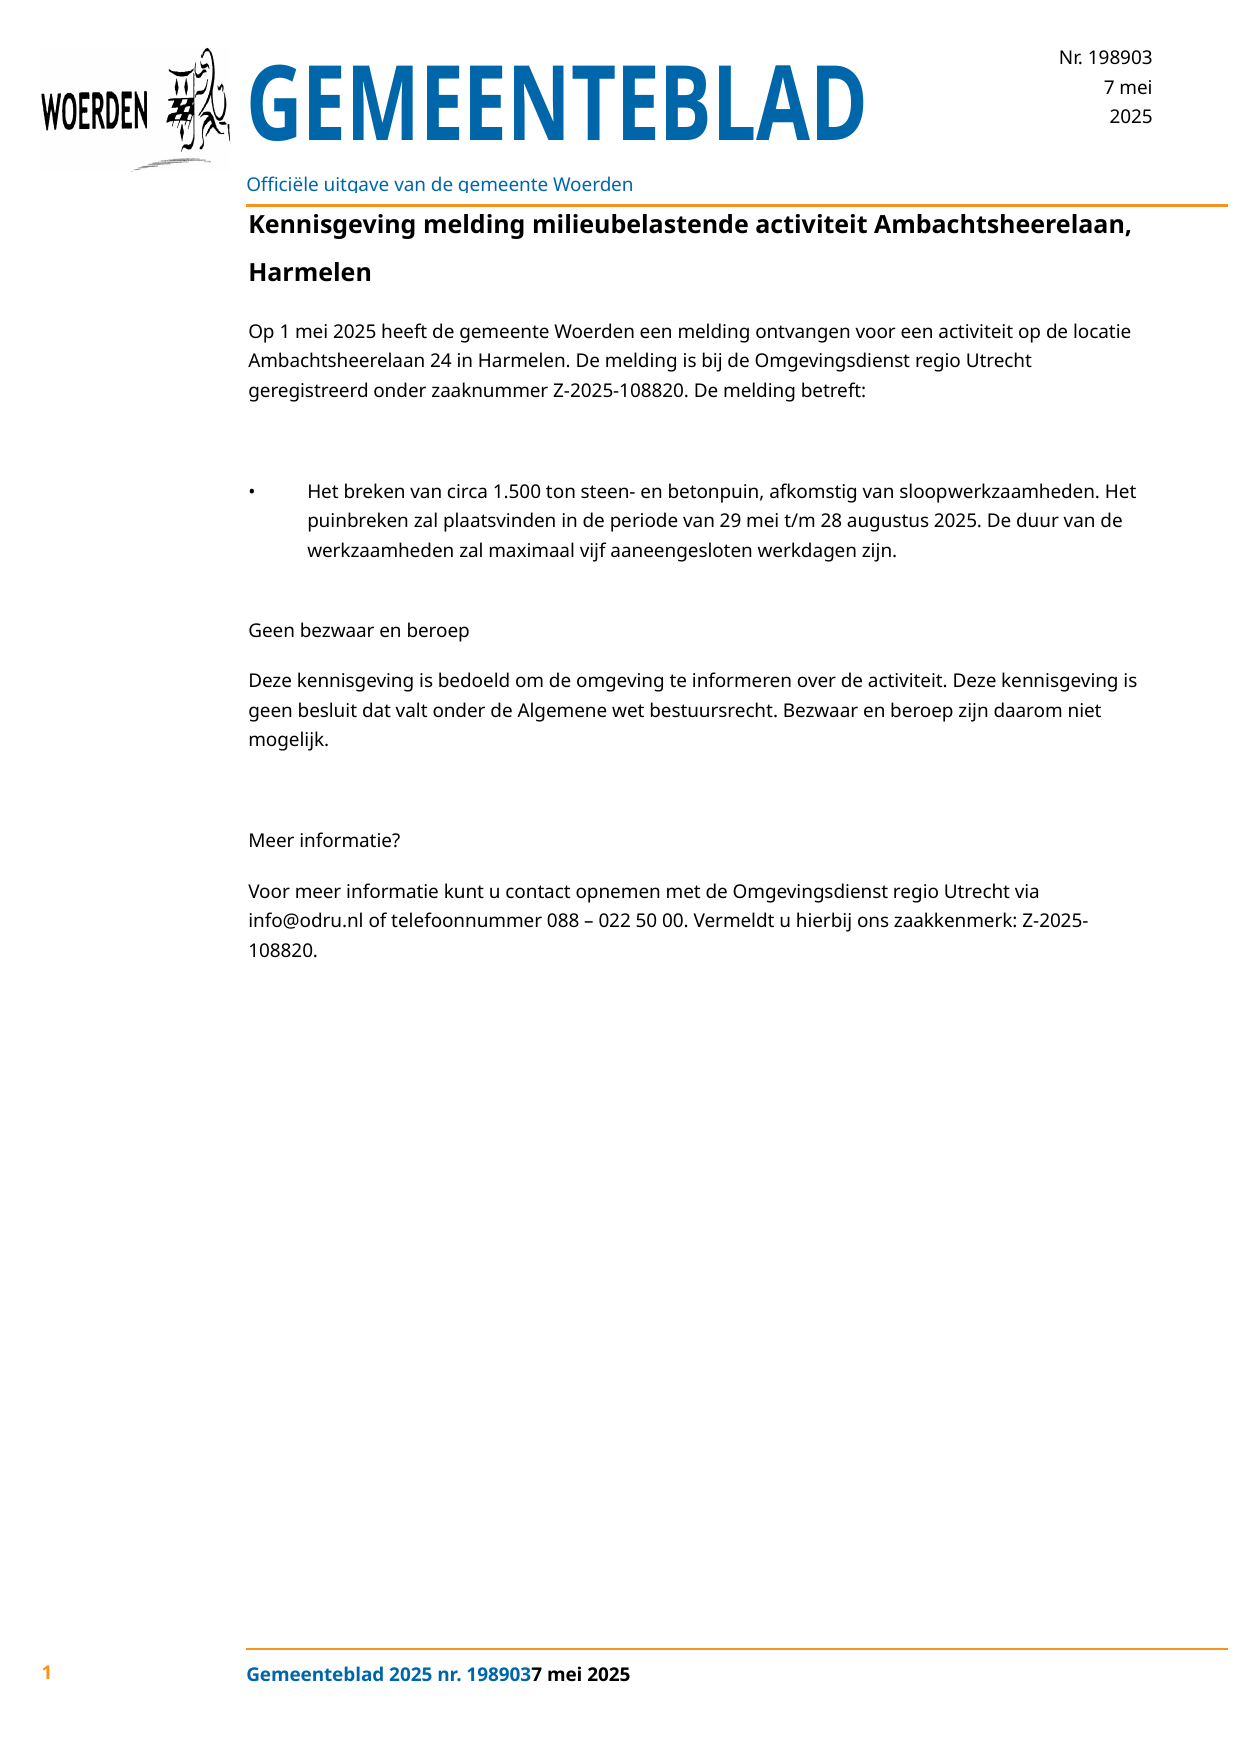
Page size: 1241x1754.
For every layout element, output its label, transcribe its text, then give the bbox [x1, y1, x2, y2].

text Kennisgeving melding milieubelastende activiteit Ambachtsheerelaan, Harmelen [248, 207, 1152, 288]
text Voor meer informatie kunt u contact opnemen met de Omgevingsdienst regio Utrecht via info@odru.nl of telefoonnummer 088 – 022 50 00. Vermeldt u hierbij ons zaakkenmerk: Z-2025-108820. [248, 878, 1152, 963]
text Geen bezwaar en beroep [248, 617, 1152, 643]
picture [41, 47, 231, 172]
list Het breken van circa 1.500 ton steen- en betonpuin, afkomstig van sloop­werk­zaam­heden. Het puinbreken zal plaatsvinden in de periode van 29 mei t/m 28 augustus 2025. De duur van de werkzaamheden zal maximaal vijf aaneengesloten werkdagen zijn. [248, 478, 1152, 563]
text Meer informatie? [248, 827, 1152, 853]
text Op 1 mei 2025 heeft de gemeente Woerden een melding ontvangen voor een activiteit op de locatie Ambachtsheerelaan 24 in Harmelen. De melding is bij de Omgevingsdienst regio Utrecht geregistreerd onder zaaknummer Z-2025-108820. De melding betreft: [248, 318, 1152, 403]
text Deze kennisgeving is bedoeld om de omgeving te informeren over de activiteit. Deze kennisgeving is geen besluit dat valt onder de Algemene wet bestuursrecht. Bezwaar en beroep zijn daarom niet mogelijk. [248, 667, 1152, 752]
